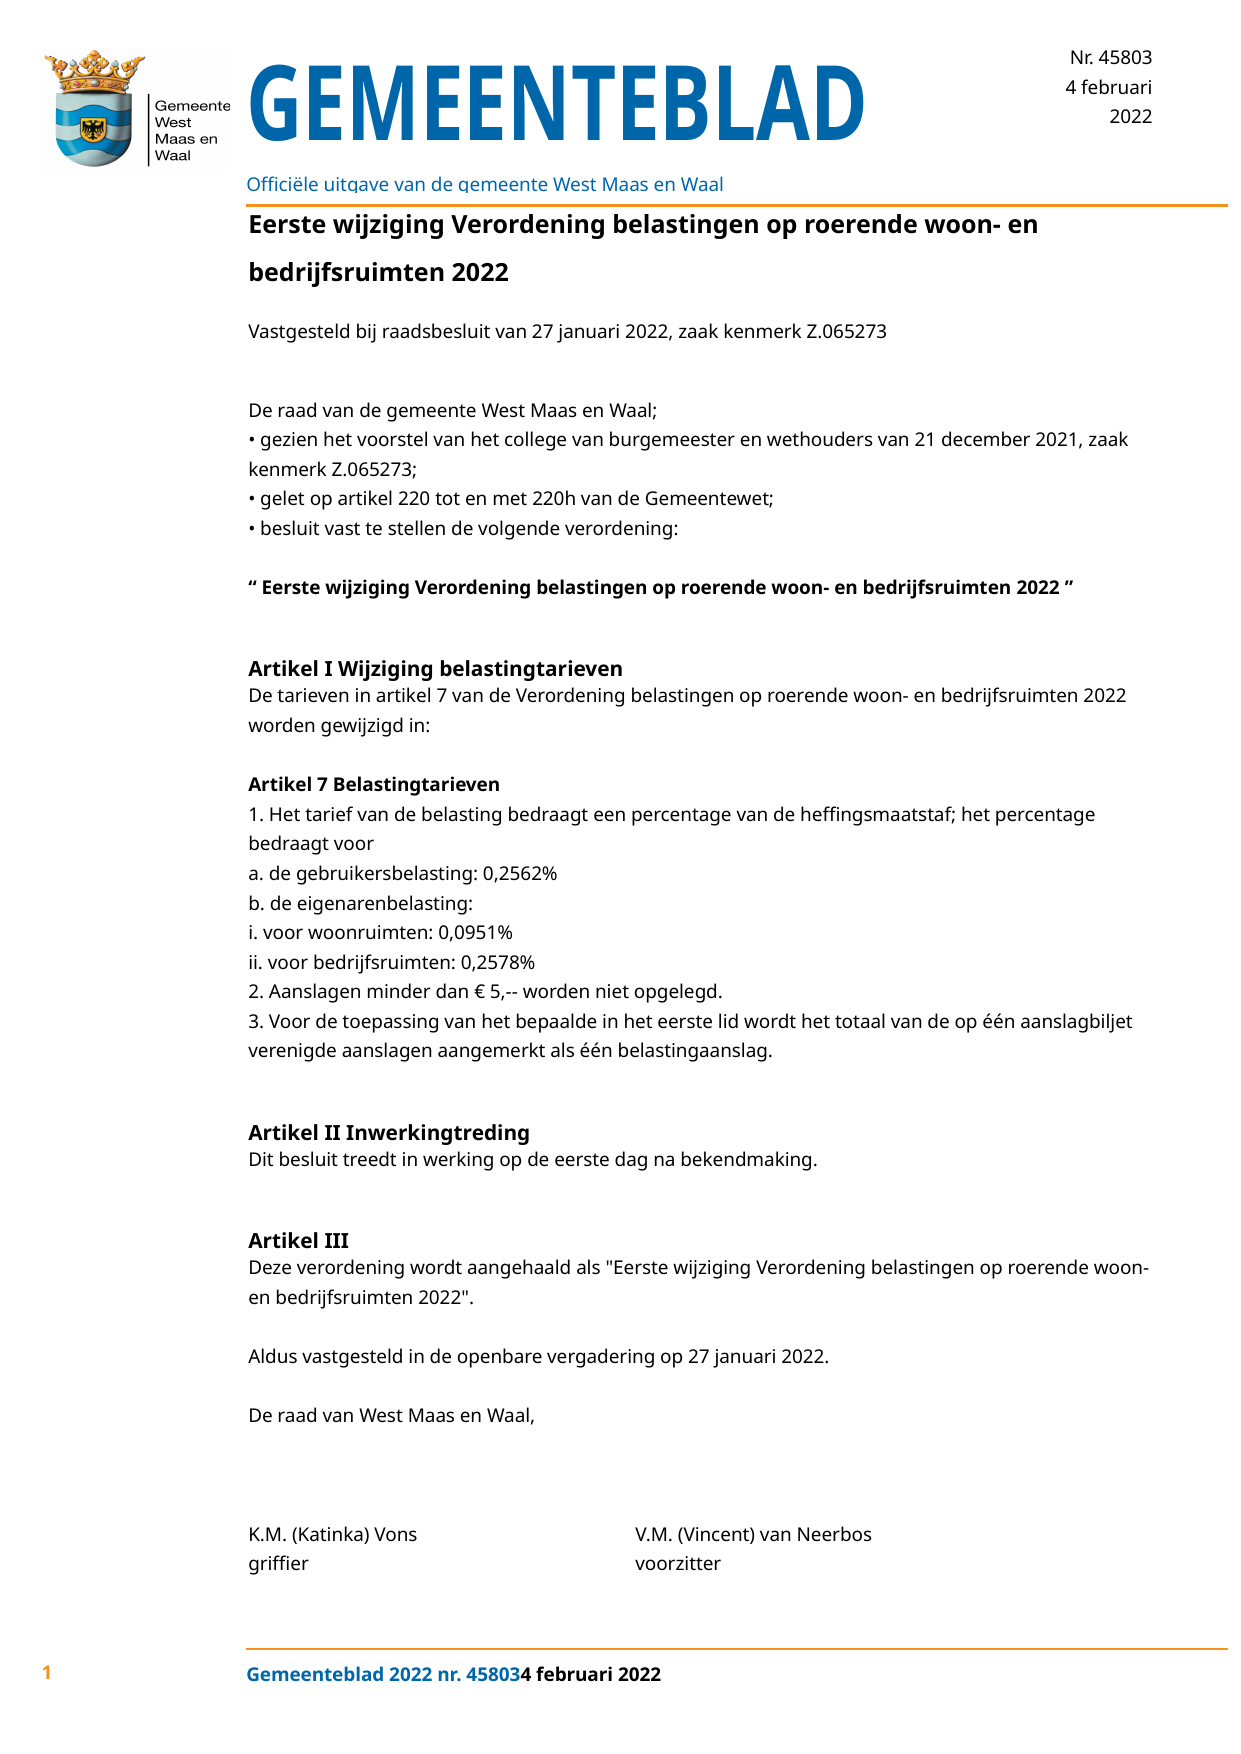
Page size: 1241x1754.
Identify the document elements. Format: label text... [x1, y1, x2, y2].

text De raad van West Maas en Waal, [248, 1402, 1152, 1428]
text Artikel I Wijziging belastingtarieven [248, 654, 1152, 683]
text • gezien het voorstel van het college van burgemeester en wethouders van 21 december 2021, zaak [248, 426, 1152, 452]
text ii. voor bedrijfsruimten: 0,2578% [248, 949, 1152, 975]
text Aldus vastgesteld in de openbare vergadering op 27 januari 2022. [248, 1343, 1152, 1369]
text De tarieven in artikel 7 van de Verordening belastingen op roerende woon- en bedrijfsruimten 2022 worden gewijzigd in: [248, 683, 1152, 738]
text • besluit vast te stellen de volgende verordening: [248, 515, 1152, 541]
text Deze verordening wordt aangehaald als "Eerste wijziging Verordening belastingen op roerende woon- en bedrijfsruimten 2022". [248, 1254, 1152, 1310]
table_header K.M. (Katinka) Vons griffier [248, 1462, 635, 1606]
text Eerste wijziging Verordening belastingen op roerende woon- en bedrijfsruimten 2022 [248, 207, 1152, 288]
text a. de gebruikersbelasting: 0,2562% [248, 860, 1152, 886]
picture [41, 47, 231, 172]
text Dit besluit treedt in werking op de eerste dag na bekendmaking. [248, 1146, 1152, 1172]
text De raad van de gemeente West Maas en Waal; [248, 397, 1152, 422]
text 2. Aanslagen minder dan € 5,-- worden niet opgelegd. [248, 978, 1152, 1004]
text Artikel II Inwerkingtreding [248, 1118, 1152, 1146]
text “ Eerste wijziging Verordening belastingen op roerende woon- en bedrijfsruimten 2022 ” [248, 574, 1152, 600]
text 3. Voor de toepassing van het bepaalde in het eerste lid wordt het totaal van de op één aanslagbiljet verenigde aanslagen aangemerkt als één belastingaanslag. [248, 1008, 1152, 1063]
text • gelet op artikel 220 tot en met 220h van de Gemeentewet; [248, 486, 1152, 511]
text Vastgesteld bij raadsbesluit van 27 januari 2022, zaak kenmerk Z.065273 [248, 318, 1152, 344]
text 1. Het tarief van de belasting bedraagt een percentage van de heffingsmaatstaf; het percentage bedraagt voor [248, 801, 1152, 856]
text kenmerk Z.065273; [248, 456, 1152, 482]
text i. voor woonruimten: 0,0951% [248, 919, 1152, 945]
text b. de eigenarenbelasting: [248, 890, 1152, 916]
text Artikel 7 Belastingtarieven [248, 771, 1152, 797]
text Artikel III [248, 1226, 1152, 1254]
table_header V.M. (Vincent) van Neerbos voorzitter [635, 1462, 1152, 1606]
